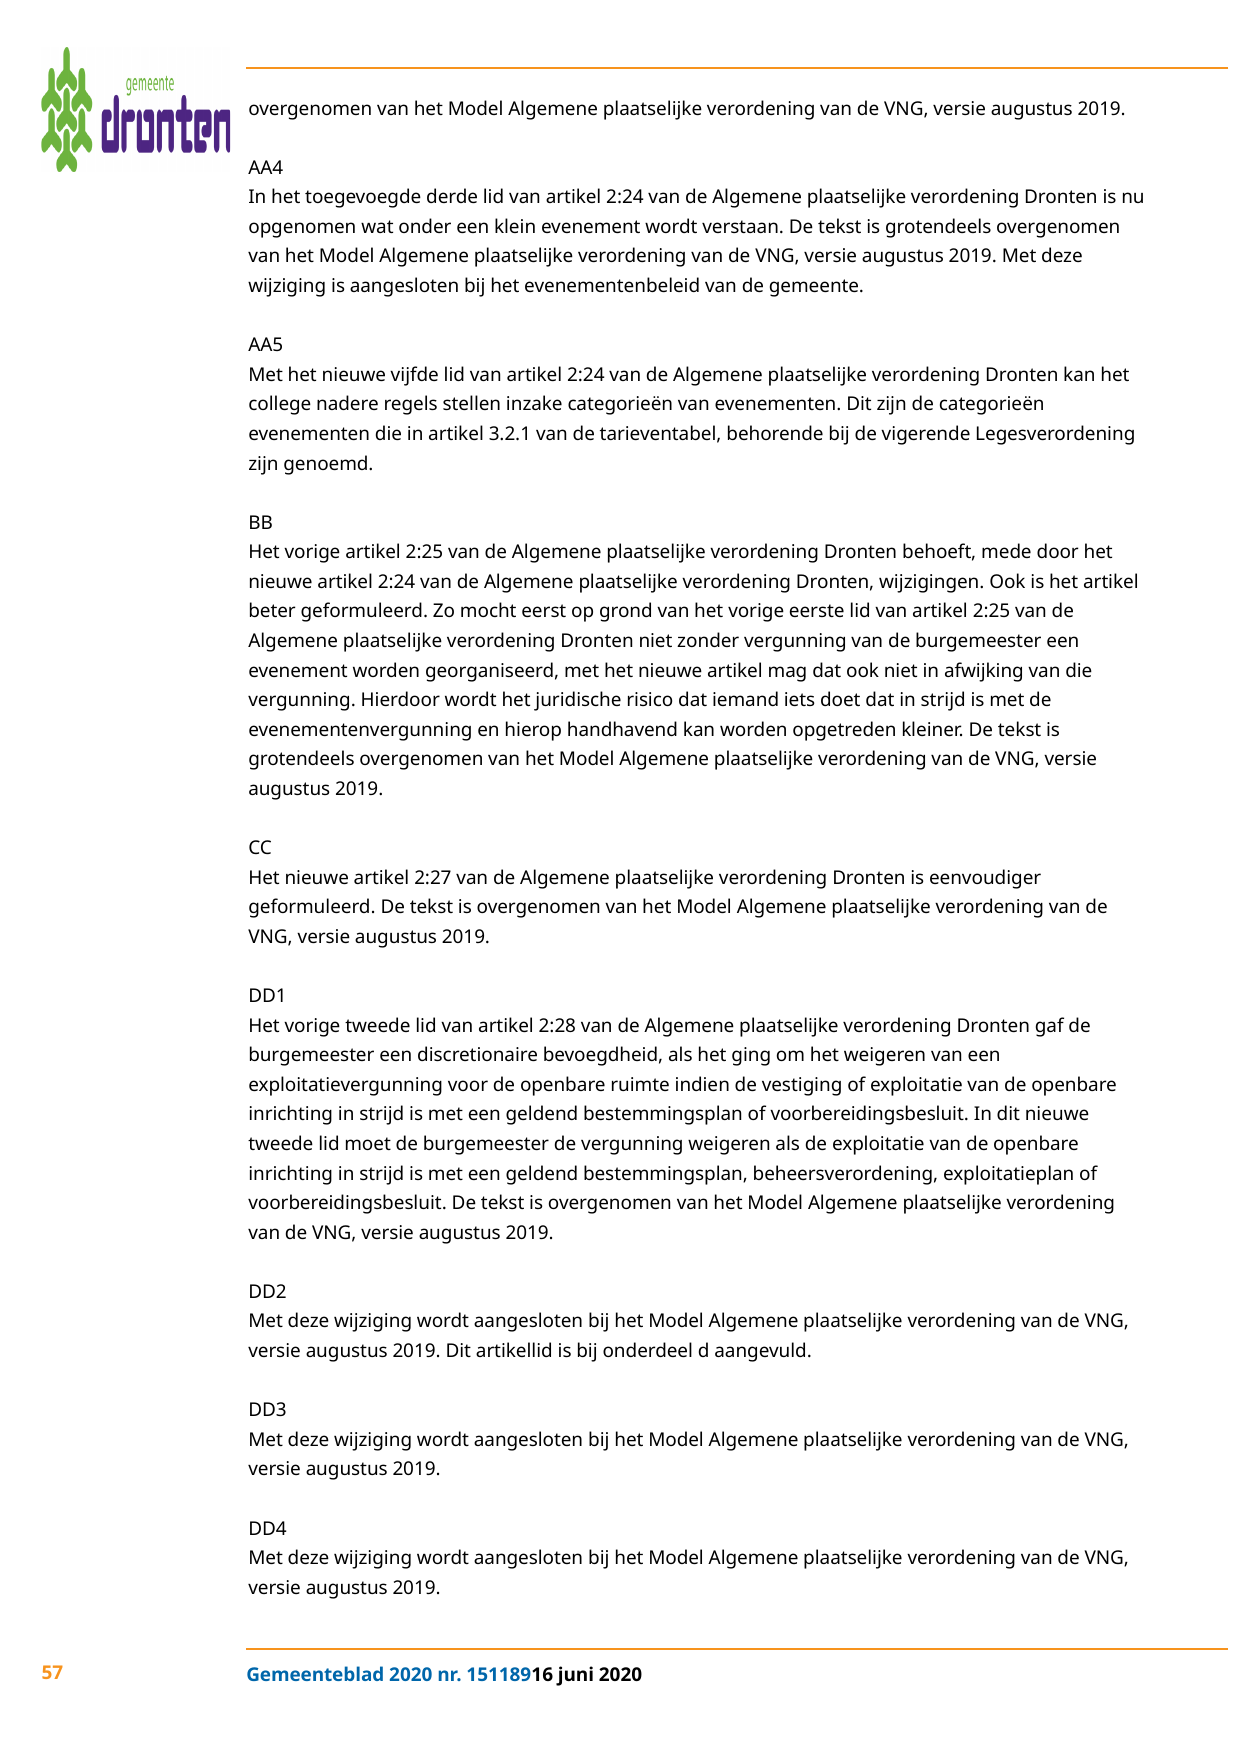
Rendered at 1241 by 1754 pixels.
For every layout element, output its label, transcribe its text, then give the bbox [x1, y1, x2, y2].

text Het vorige tweede lid van artikel 2:28 van de Algemene plaatselijke verordening Dronten gaf de burgemeester een discretionaire bevoegdheid, als het ging om het weigeren van een exploitatievergunning voor de openbare ruimte indien de vestiging of exploitatie van de openbare inrichting in strijd is met een geldend bestemmingsplan of voorbereidingsbesluit. In dit nieuwe tweede lid moet de burgemeester de vergunning weigeren als de exploitatie van de openbare inrichting in strijd is met een geldend bestemmingsplan, beheersverordening, exploitatieplan of voorbereidingsbesluit. De tekst is overgenomen van het Model Algemene plaatselijke verordening van de VNG, versie augustus 2019. [248, 1012, 1152, 1245]
text Het vorige artikel 2:25 van de Algemene plaatselijke verordening Dronten behoeft, mede door het nieuwe artikel 2:24 van de Algemene plaatselijke verordening Dronten, wijzigingen. Ook is het artikel beter geformuleerd. Zo mocht eerst op grond van het vorige eerste lid van artikel 2:25 van de Algemene plaatselijke verordening Dronten niet zonder vergunning van de burgemeester een evenement worden georganiseerd, met het nieuwe artikel mag dat ook niet in afwijking van die vergunning. Hierdoor wordt het juridische risico dat iemand iets doet dat in strijd is met de evenementenvergunning en hierop handhavend kan worden opgetreden kleiner. De tekst is grotendeels overgenomen van het Model Algemene plaatselijke verordening van de VNG, versie augustus 2019. [248, 538, 1152, 801]
text Met deze wijziging wordt aangesloten bij het Model Algemene plaatselijke verordening van de VNG, versie augustus 2019. [248, 1426, 1152, 1481]
text Met het nieuwe vijfde lid van artikel 2:24 van de Algemene plaatselijke verordening Dronten kan het college nadere regels stellen inzake categorieën van evenementen. Dit zijn de categorieën evenementen die in artikel 3.2.1 van de tarieventabel, behorende bij de vigerende Legesverordening zijn genoemd. [248, 361, 1152, 476]
text Met deze wijziging wordt aangesloten bij het Model Algemene plaatselijke verordening van de VNG, versie augustus 2019. Dit artikellid is bij onderdeel d aangevuld. [248, 1308, 1152, 1363]
text AA5 [248, 331, 1152, 357]
text DD4 [248, 1515, 1152, 1541]
text DD3 [248, 1396, 1152, 1422]
text BB [248, 509, 1152, 535]
text In het toegevoegde derde lid van artikel 2:24 van de Algemene plaatselijke verordening Dronten is nu opgenomen wat onder een klein evenement wordt verstaan. De tekst is grotendeels overgenomen van het Model Algemene plaatselijke verordening van de VNG, versie augustus 2019. Met deze wijziging is aangesloten bij het evenementenbeleid van de gemeente. [248, 183, 1152, 298]
text DD1 [248, 982, 1152, 1008]
text CC [248, 834, 1152, 860]
text overgenomen van het Model Algemene plaatselijke verordening van de VNG, versie augustus 2019. [248, 95, 1152, 121]
text Met deze wijziging wordt aangesloten bij het Model Algemene plaatselijke verordening van de VNG, versie augustus 2019. [248, 1544, 1152, 1600]
text Het nieuwe artikel 2:27 van de Algemene plaatselijke verordening Dronten is eenvoudiger geformuleerd. De tekst is overgenomen van het Model Algemene plaatselijke verordening van de VNG, versie augustus 2019. [248, 864, 1152, 949]
text DD2 [248, 1278, 1152, 1304]
text AA4 [248, 154, 1152, 180]
picture [41, 47, 231, 172]
